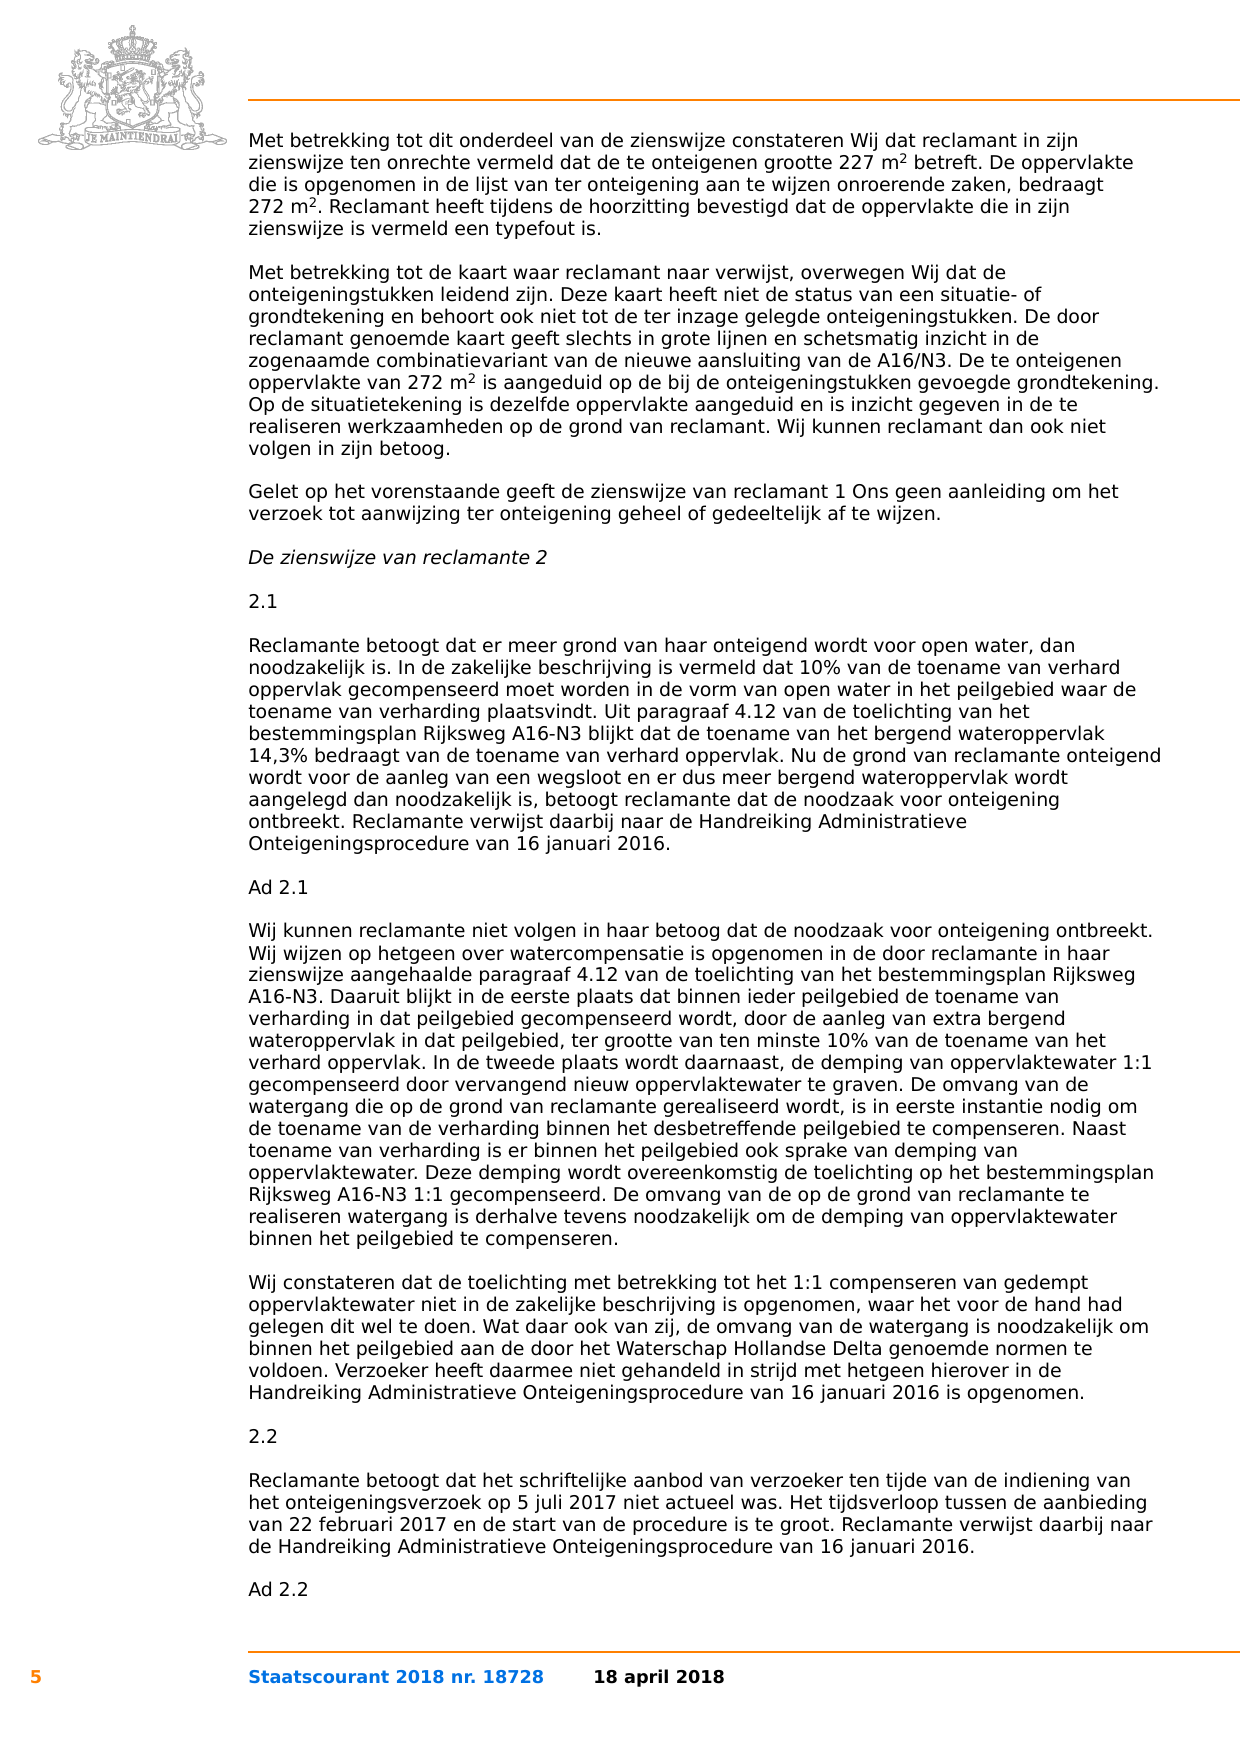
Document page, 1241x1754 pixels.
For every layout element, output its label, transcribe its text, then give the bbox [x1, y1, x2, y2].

text Reclamante betoogt dat er meer grond van haar onteigend wordt voor open water, dan noodzakelijk is. In de zakelijke beschrijving is vermeld dat 10% van de toename van verhard oppervlak gecompenseerd moet worden in de vorm van open water in het peilgebied waar de toename van verharding plaatsvindt. Uit paragraaf 4.12 van de toelichting van het bestemmingsplan Rijksweg A16-N3 blijkt dat de toename van het bergend wateroppervlak 14,3% bedraagt van de toename van verhard oppervlak. Nu de grond van reclamante onteigend wordt voor de aanleg van een wegsloot en er dus meer bergend wateroppervlak wordt aangelegd dan noodzakelijk is, betoogt reclamante dat de noodzaak voor onteigening ontbreekt. Reclamante verwijst daarbij naar de Handreiking Administratieve Onteigeningsprocedure van 16 januari 2016. [248, 635, 1163, 855]
text Ad 2.2 [248, 1579, 1163, 1601]
text Reclamante betoogt dat het schriftelijke aanbod van verzoeker ten tijde van de indiening van het onteigeningsverzoek op 5 juli 2017 niet actueel was. Het tijdsverloop tussen de aanbieding van 22 februari 2017 en de start van de procedure is te groot. Reclamante verwijst daarbij naar de Handreiking Administratieve Onteigeningsprocedure van 16 januari 2016. [248, 1469, 1163, 1557]
text 2.1 [248, 591, 1163, 613]
text Met betrekking tot dit onderdeel van de zienswijze constateren Wij dat reclamant in zijn zienswijze ten onrechte vermeld dat de te onteigenen grootte 227 m2 betreft. De oppervlakte die is opgenomen in de lijst van ter onteigening aan te wijzen onroerende zaken, bedraagt 272 m2. Reclamant heeft tijdens de hoorzitting bevestigd dat de oppervlakte die in zijn zienswijze is vermeld een typefout is. [248, 130, 1163, 240]
text Wij kunnen reclamante niet volgen in haar betoog dat de noodzaak voor onteigening ontbreekt. Wij wijzen op hetgeen over watercompensatie is opgenomen in de door reclamante in haar zienswijze aangehaalde paragraaf 4.12 van de toelichting van het bestemmingsplan Rijksweg A16-N3. Daaruit blijkt in de eerste plaats dat binnen ieder peilgebied de toename van verharding in dat peilgebied gecompenseerd wordt, door de aanleg van extra bergend wateroppervlak in dat peilgebied, ter grootte van ten minste 10% van de toename van het verhard oppervlak. In de tweede plaats wordt daarnaast, de demping van oppervlaktewater 1:1 gecompenseerd door vervangend nieuw oppervlaktewater te graven. De omvang van de watergang die op de grond van reclamante gerealiseerd wordt, is in eerste instantie nodig om de toename van de verharding binnen het desbetreffende peilgebied te compenseren. Naast toename van verharding is er binnen het peilgebied ook sprake van demping van oppervlaktewater. Deze demping wordt overeenkomstig de toelichting op het bestemmingsplan Rijksweg A16-N3 1:1 gecompenseerd. De omvang van de op de grond van reclamante te realiseren watergang is derhalve tevens noodzakelijk om de demping van oppervlaktewater binnen het peilgebied te compenseren. [248, 920, 1163, 1250]
text Gelet op het vorenstaande geeft de zienswijze van reclamant 1 Ons geen aanleiding om het verzoek tot aanwijzing ter onteigening geheel of gedeeltelijk af te wijzen. [248, 481, 1163, 525]
text 2.2 [248, 1426, 1163, 1448]
text Ad 2.1 [248, 877, 1163, 898]
text Met betrekking tot de kaart waar reclamant naar verwijst, overwegen Wij dat de onteigeningstukken leidend zijn. Deze kaart heeft niet de status van een situatie- of grondtekening en behoort ook niet tot de ter inzage gelegde onteigeningstukken. De door reclamant genoemde kaart geeft slechts in grote lijnen en schetsmatig inzicht in de zogenaamde combinatievariant van de nieuwe aansluiting van de A16/N3. De te onteigenen oppervlakte van 272 m2 is aangeduid op de bij de onteigeningstukken gevoegde grondtekening. Op de situatietekening is dezelfde oppervlakte aangeduid en is inzicht gegeven in de te realiseren werkzaamheden op de grond van reclamant. Wij kunnen reclamant dan ook niet volgen in zijn betoog. [248, 262, 1163, 459]
subtitle De zienswijze van reclamante 2 [248, 547, 1163, 569]
text Wij constateren dat de toelichting met betrekking tot het 1:1 compenseren van gedempt oppervlaktewater niet in de zakelijke beschrijving is opgenomen, waar het voor de hand had gelegen dit wel te doen. Wat daar ook van zij, de omvang van de watergang is noodzakelijk om binnen het peilgebied aan de door het Waterschap Hollandse Delta genoemde normen te voldoen. Verzoeker heeft daarmee niet gehandeld in strijd met hetgeen hierover in de Handreiking Administratieve Onteigeningsprocedure van 16 januari 2016 is opgenomen. [248, 1272, 1163, 1404]
picture [38, 25, 227, 150]
